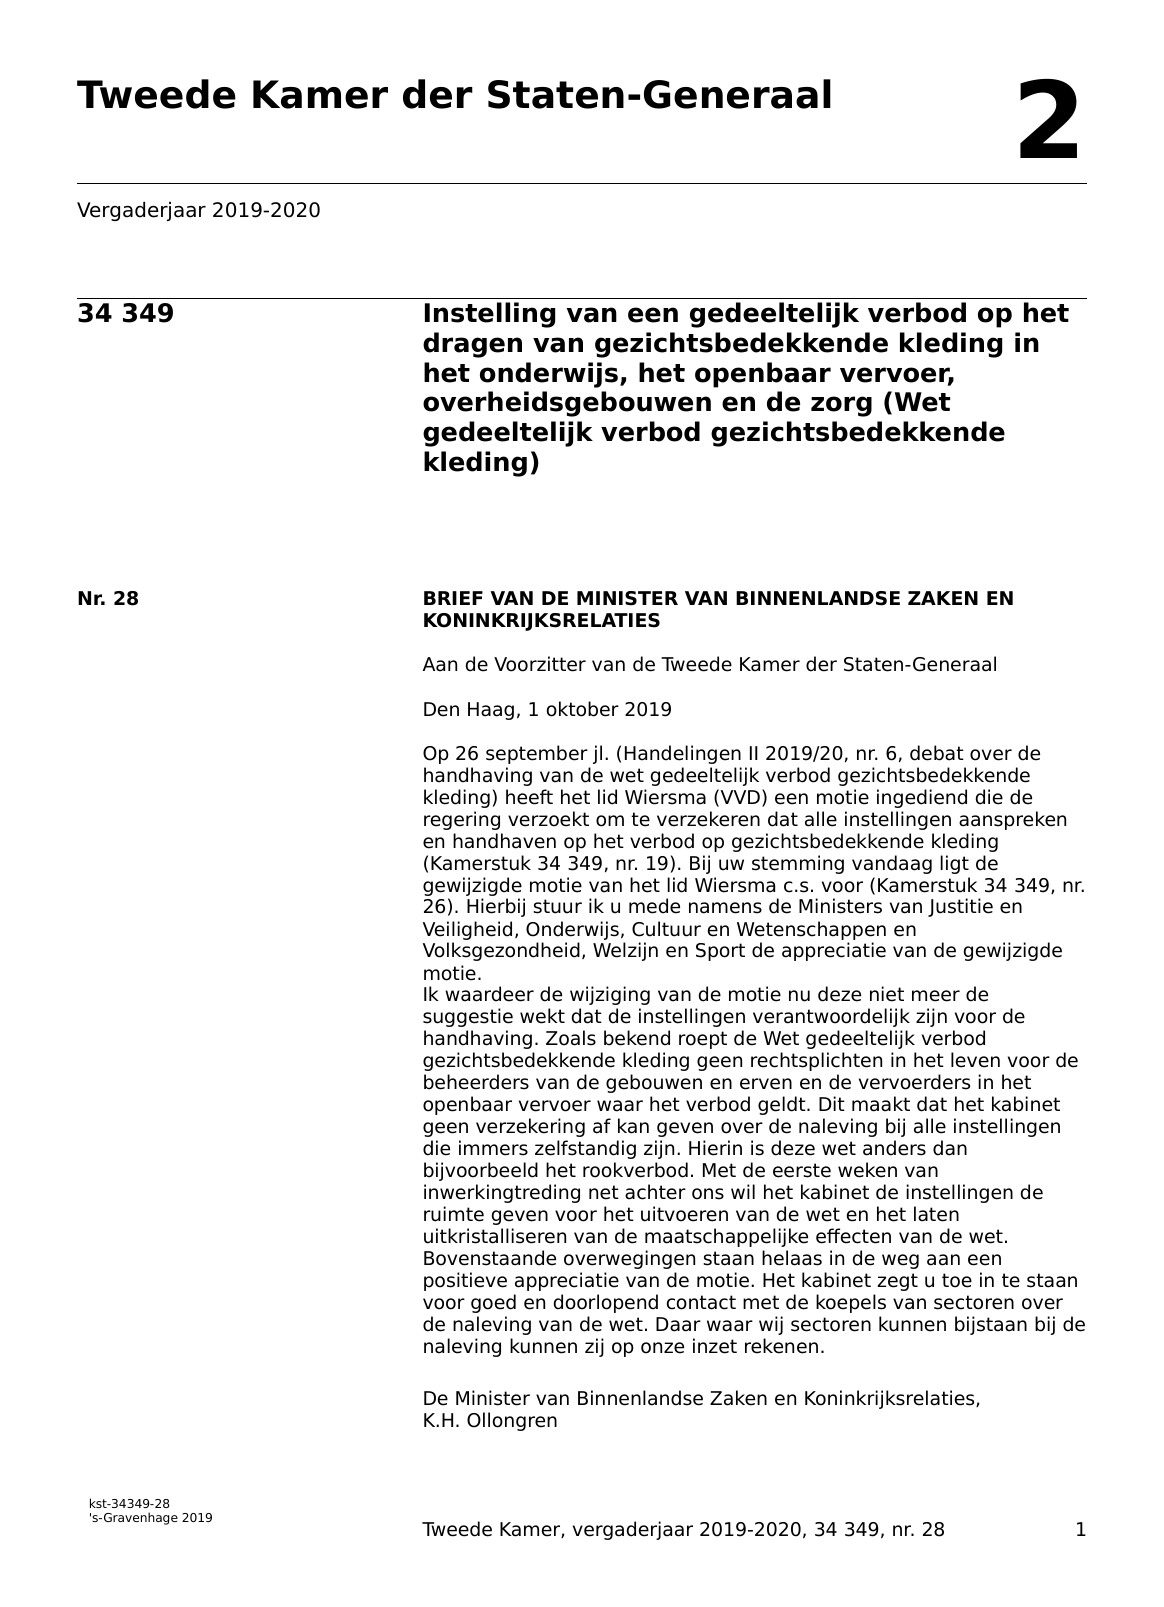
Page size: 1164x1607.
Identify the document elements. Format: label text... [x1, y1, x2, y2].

text 's-Gravenhage 2019 [88, 1511, 323, 1525]
text Op 26 september jl. (Handelingen II 2019/20, nr. 6, debat over de handhaving van de wet gedeeltelijk verbod gezichtsbedekkende kleding) heeft het lid Wiersma (VVD) een motie ingediend die de regering verzoekt om te verzekeren dat alle instellingen aanspreken en handhaven op het verbod op gezichtsbedekkende kleding (Kamerstuk 34 349, nr. 19). Bij uw stemming vandaag ligt de gewijzigde motie van het lid Wiersma c.s. voor (Kamerstuk 34 349, nr. 26). Hierbij stuur ik u mede namens de Ministers van Justitie en Veiligheid, Onderwijs, Cultuur en Wetenschappen en Volksgezondheid, Welzijn en Sport de appreciatie van de gewijzigde motie. [422, 743, 1087, 984]
subtitle Nr. 28 BRIEF VAN DE MINISTER VAN BINNENLANDSE ZAKEN EN KONINKRIJKSRELATIES [77, 588, 1087, 632]
text kst-34349-28 [88, 1497, 323, 1511]
table_header Tweede Kamer der Staten-Generaal [77, 59, 886, 183]
table_cell Vergaderjaar 2019-2020 [77, 184, 1087, 298]
text Den Haag, 1 oktober 2019 [422, 698, 1087, 720]
text Ik waardeer de wijziging van de motie nu deze niet meer de suggestie wekt dat de instellingen verantwoordelijk zijn voor de handhaving. Zoals bekend roept de Wet gedeeltelijk verbod gezichtsbedekkende kleding geen rechtsplichten in het leven voor de beheerders van de gebouwen en erven en de vervoerders in het openbaar vervoer waar het verbod geldt. Dit maakt dat het kabinet geen verzekering af kan geven over de naleving bij alle instellingen die immers zelfstandig zijn. Hierin is deze wet anders dan bijvoorbeeld het rookverbod. Met de eerste weken van inwerkingtreding net achter ons wil het kabinet de instellingen de ruimte geven voor het uitvoeren van de wet en het laten uitkristalliseren van de maatschappelijke effecten van de wet. [422, 984, 1087, 1248]
text Bovenstaande overwegingen staan helaas in de weg aan een positieve appreciatie van de motie. Het kabinet zegt u toe in te staan voor goed en doorlopend contact met de koepels van sectoren over de naleving van de wet. Daar waar wij sectoren kunnen bijstaan bij de naleving kunnen zij op onze inzet rekenen. [422, 1248, 1087, 1358]
subtitle 34 349 Instelling van een gedeeltelijk verbod op het dragen van gezichtsbedekkende kleding in het onderwijs, het openbaar vervoer, overheidsgebouwen en de zorg (Wet gedeeltelijk verbod gezichtsbedekkende kleding) [77, 299, 1087, 477]
text Aan de Voorzitter van de Tweede Kamer der Staten-Generaal [422, 654, 1087, 676]
table_header 2 [886, 59, 1087, 183]
text De Minister van Binnenlandse Zaken en Koninkrijksrelaties, K.H. Ollongren [422, 1388, 1087, 1432]
